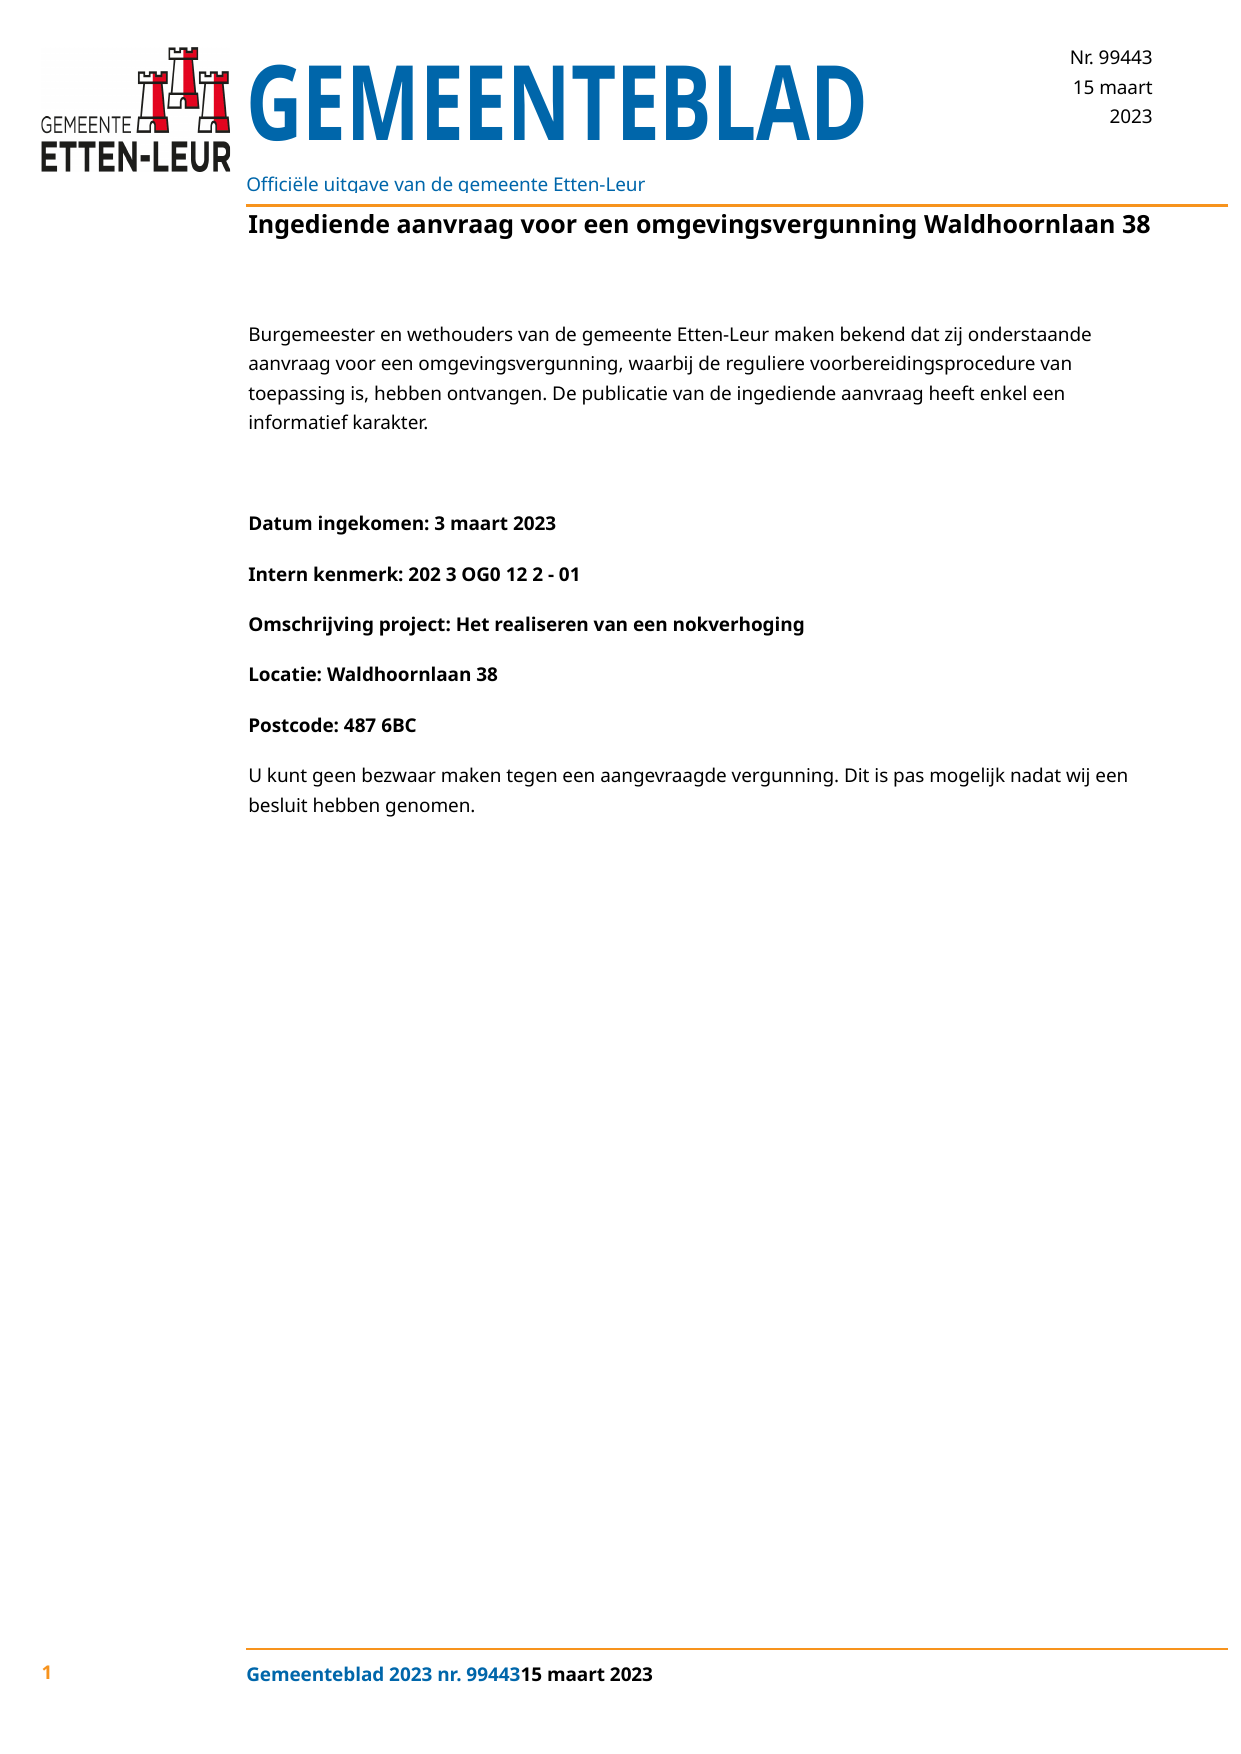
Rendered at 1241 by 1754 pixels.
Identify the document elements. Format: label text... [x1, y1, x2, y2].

text Postcode: 487 6BC [248, 712, 1152, 738]
picture [41, 47, 231, 172]
text Burgemeester en wethouders van de gemeente Etten-Leur maken bekend dat zij onderstaande aanvraag voor een omgevingsvergunning, waarbij de reguliere voorbereidingsprocedure van toepassing is, hebben ontvangen. De publicatie van de ingediende aanvraag heeft enkel een informatief karakter. [248, 321, 1152, 435]
text Datum ingekomen: 3 maart 2023 [248, 510, 1152, 536]
text Locatie: Waldhoornlaan 38 [248, 662, 1152, 687]
text Intern kenmerk: 202 3 OG0 12 2 - 01 [248, 561, 1152, 586]
text Ingediende aanvraag voor een omgevingsvergunning Waldhoornlaan 38 [248, 207, 1152, 241]
text Omschrijving project: Het realiseren van een nokverhoging [248, 611, 1152, 637]
text U kunt geen bezwaar maken tegen een aangevraagde vergunning. Dit is pas mogelijk nadat wij een besluit hebben genomen. [248, 762, 1152, 818]
